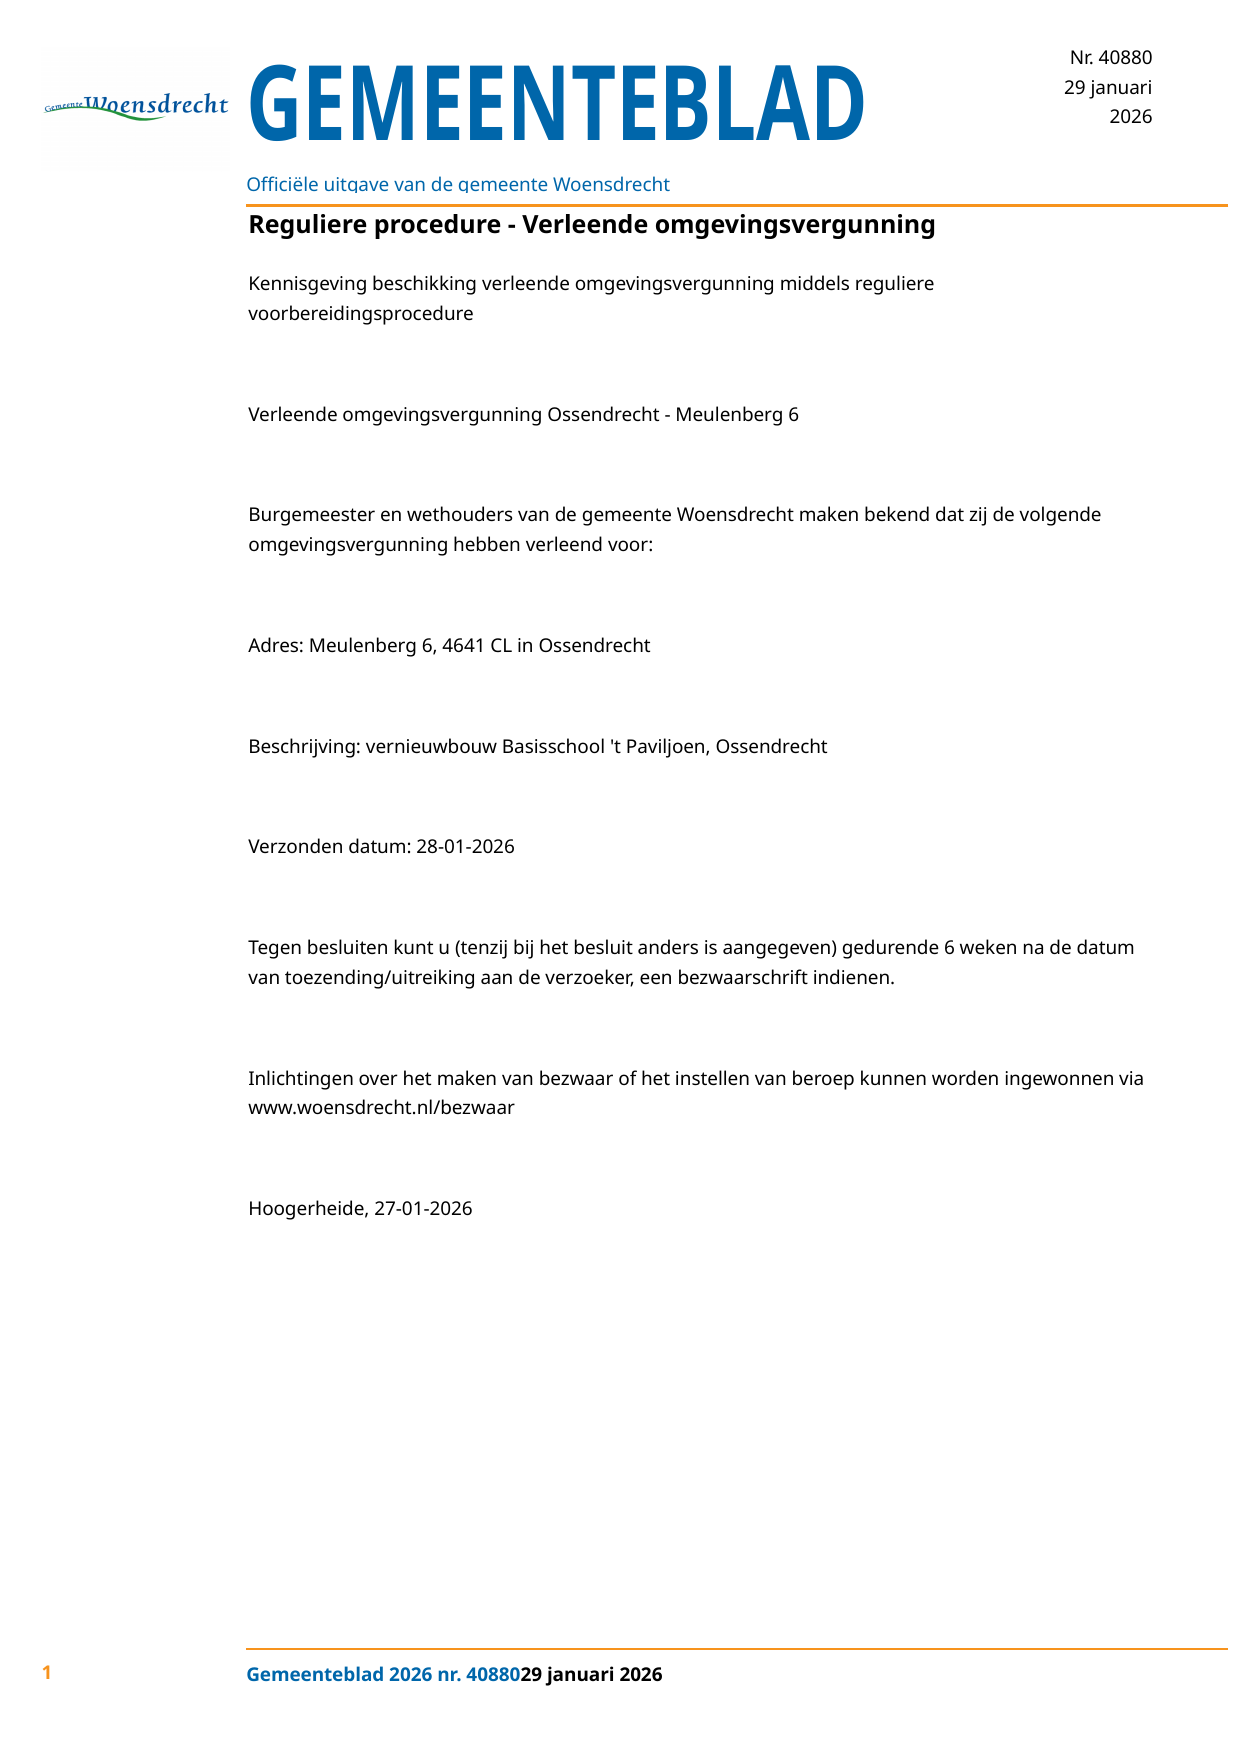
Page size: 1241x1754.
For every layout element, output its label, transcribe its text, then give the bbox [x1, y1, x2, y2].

text Hoogerheide, 27-01-2026 [248, 1195, 1152, 1221]
text Reguliere procedure - Verleende omgevingsvergunning [248, 207, 1152, 241]
text Inlichtingen over het maken van bezwaar of het instellen van beroep kunnen worden ingewonnen via www.woensdrecht.nl/bezwaar [248, 1065, 1152, 1120]
text Verzonden datum: 28-01-2026 [248, 834, 1152, 859]
text Adres: Meulenberg 6, 4641 CL in Ossendrecht [248, 632, 1152, 658]
text Beschrijving: vernieuwbouw Basisschool 't Paviljoen, Ossendrecht [248, 733, 1152, 758]
text Tegen besluiten kunt u (tenzij bij het besluit anders is aangegeven) gedurende 6 weken na de datum van toezending/uitreiking aan de verzoeker, een bezwaarschrift indienen. [248, 934, 1152, 990]
text Verleende omgevingsvergunning Ossendrecht - Meulenberg 6 [248, 401, 1152, 426]
text Kennisgeving beschikking verleende omgevingsvergunning middels reguliere voorbereidingsprocedure [248, 270, 1152, 326]
picture [41, 47, 231, 172]
text Burgemeester en wethouders van de gemeente Woensdrecht maken bekend dat zij de volgende omgevingsvergunning hebben verleend voor: [248, 502, 1152, 557]
